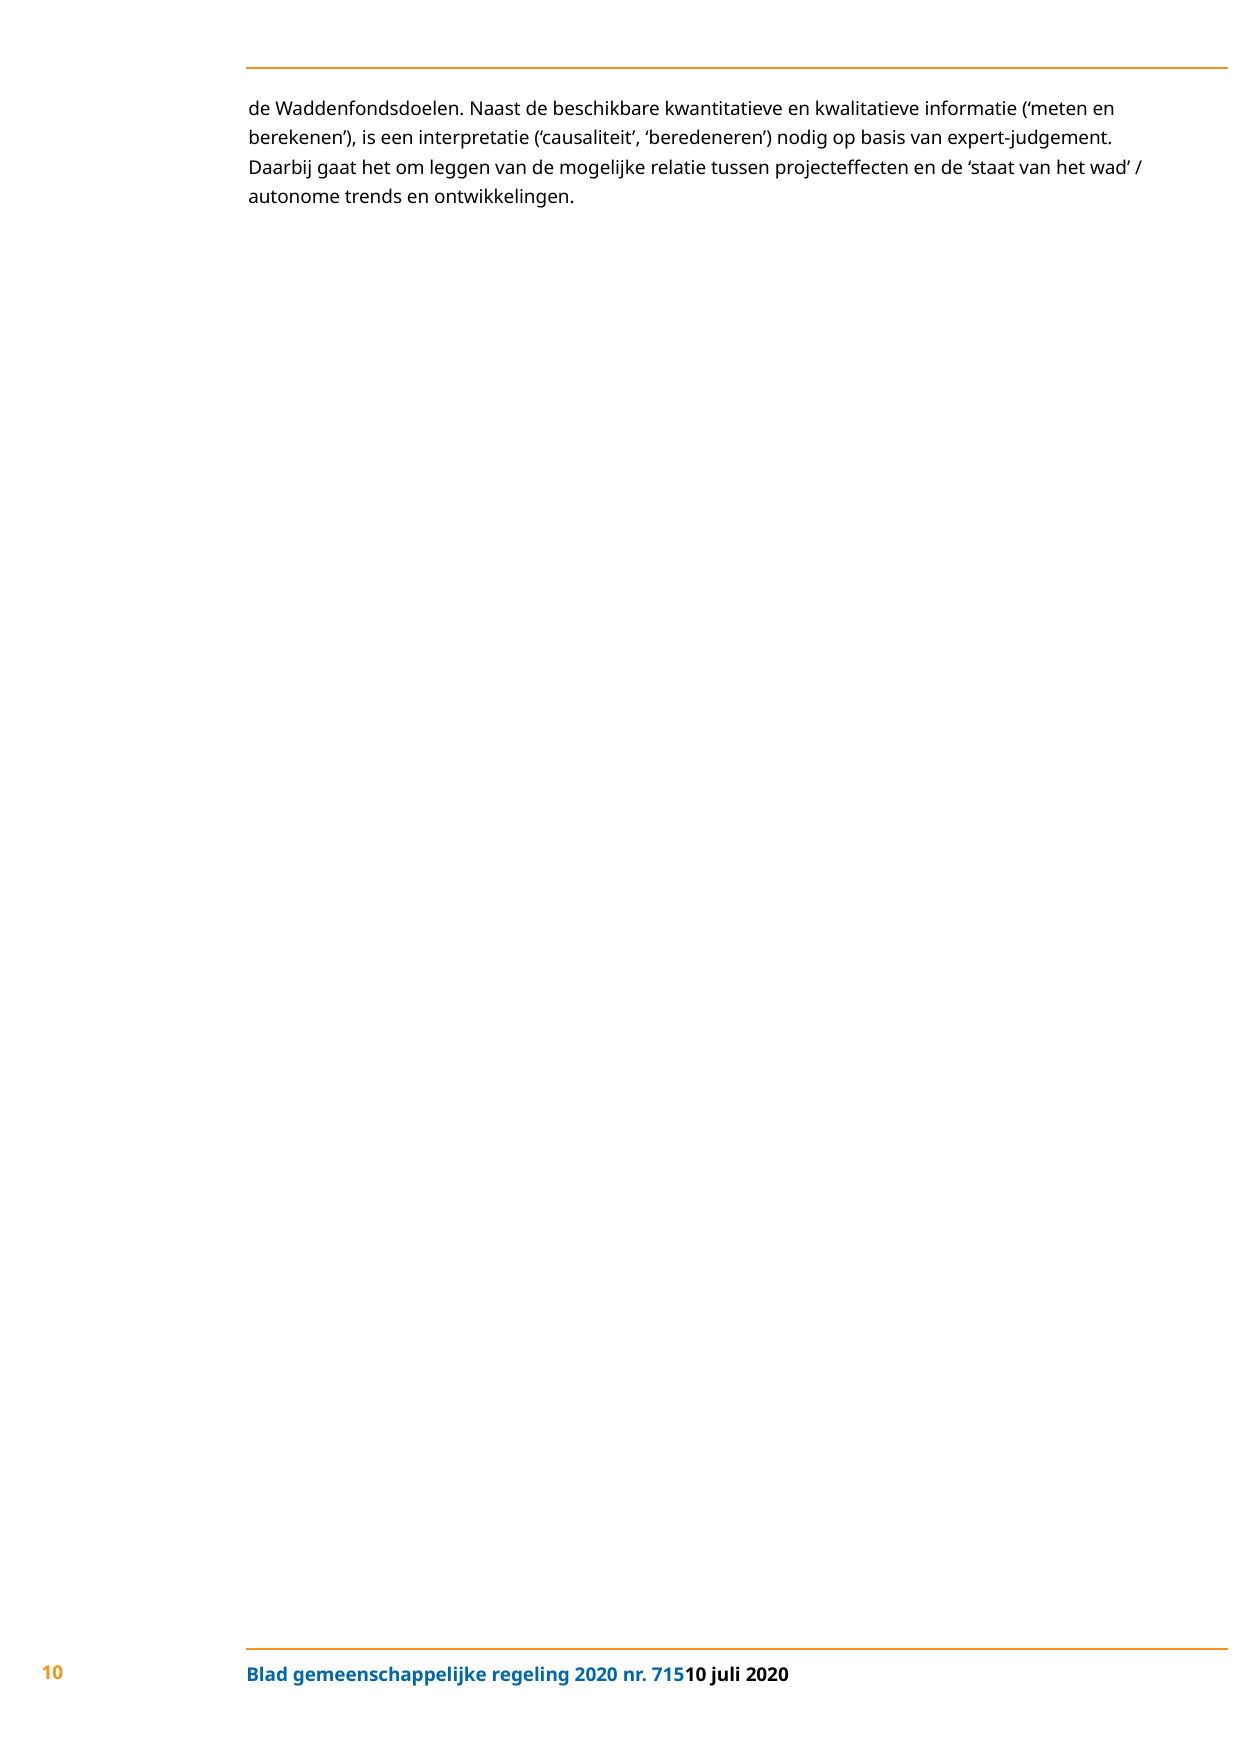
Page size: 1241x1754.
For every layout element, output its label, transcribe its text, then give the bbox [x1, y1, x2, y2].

picture [41, 47, 231, 172]
text de Waddenfondsdoelen. Naast de beschikbare kwantitatieve en kwalitatieve informatie (‘meten en berekenen’), is een interpretatie (‘causaliteit’, ‘beredeneren’) nodig op basis van expert-judgement. Daarbij gaat het om leggen van de mogelijke relatie tussen projecteffecten en de ‘staat van het wad’ / autonome trends en ontwikkelingen. [248, 95, 1152, 209]
